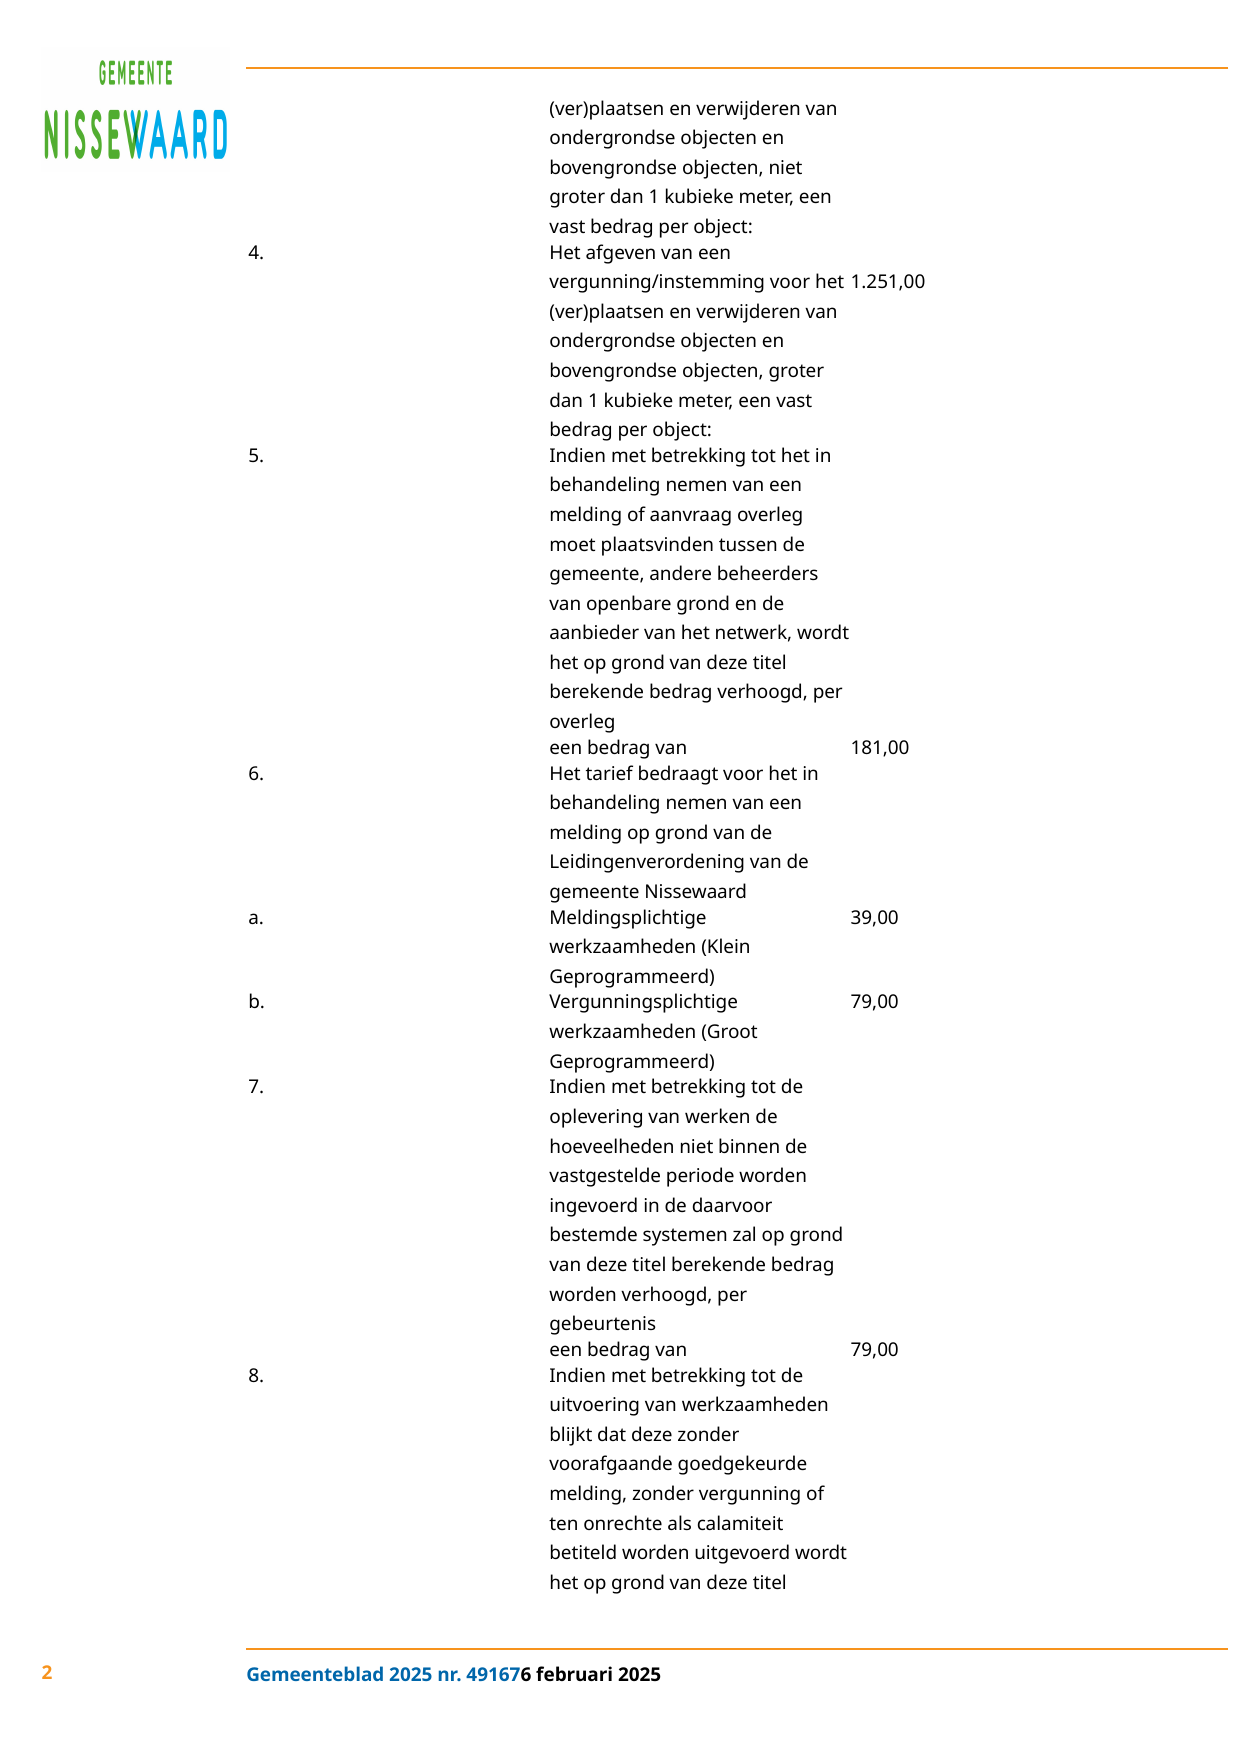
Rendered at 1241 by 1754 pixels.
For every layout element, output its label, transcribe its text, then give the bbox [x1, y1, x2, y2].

table_cell Het afgeven van een vergunning/instemming voor het (ver)plaatsen en verwijderen van ondergrondse objecten en bovengrondse objecten, groter dan 1 kubieke meter, een vast bedrag per object: [549, 239, 850, 442]
table_cell [248, 734, 549, 760]
table_cell 4. [248, 239, 549, 442]
table_cell b. [248, 989, 549, 1074]
picture [41, 47, 231, 172]
table_cell (ver)plaatsen en verwijderen van ondergrondse objecten en bovengrondse objecten, niet groter dan 1 kubieke meter, een vast bedrag per object: [549, 95, 850, 239]
table_cell [850, 1362, 1152, 1594]
table_cell [850, 1074, 1152, 1336]
table_cell 1.251,00 [850, 239, 1152, 442]
table_cell een bedrag van [549, 1336, 850, 1362]
table_cell [850, 442, 1152, 734]
table_cell [248, 95, 549, 239]
table_cell [248, 1336, 549, 1362]
table_cell 79,00 [850, 1336, 1152, 1362]
table_cell 5. [248, 442, 549, 734]
table_cell Vergunningsplichtige werkzaamheden (Groot Geprogrammeerd) [549, 989, 850, 1074]
table_cell Het tarief bedraagt voor het in behandeling nemen van een melding op grond van de Leidingenverordening van de gemeente Nissewaard [549, 760, 850, 904]
table_cell 7. [248, 1074, 549, 1336]
table_cell een bedrag van [549, 734, 850, 760]
table_cell Meldingsplichtige werkzaamheden (Klein Geprogrammeerd) [549, 904, 850, 989]
table_cell 79,00 [850, 989, 1152, 1074]
table_cell a. [248, 904, 549, 989]
table_cell [850, 760, 1152, 904]
table_cell 181,00 [850, 734, 1152, 760]
table_cell Indien met betrekking tot de oplevering van werken de hoeveelheden niet binnen de vastgestelde periode worden ingevoerd in de daarvoor bestemde systemen zal op grond van deze titel berekende bedrag worden verhoogd, per gebeurtenis [549, 1074, 850, 1336]
table_cell 8. [248, 1362, 549, 1594]
table_cell Indien met betrekking tot het in behandeling nemen van een melding of aanvraag overleg moet plaatsvinden tussen de gemeente, andere beheerders van openbare grond en de aanbieder van het netwerk, wordt het op grond van deze titel berekende bedrag verhoogd, per overleg [549, 442, 850, 734]
table_cell 6. [248, 760, 549, 904]
table_cell Indien met betrekking tot de uitvoering van werkzaamheden blijkt dat deze zonder voorafgaande goedgekeurde melding, zonder vergunning of ten onrechte als calamiteit betiteld worden uitgevoerd wordt het op grond van deze titel [549, 1362, 850, 1594]
table_cell [850, 95, 1152, 239]
table_cell 39,00 [850, 904, 1152, 989]
